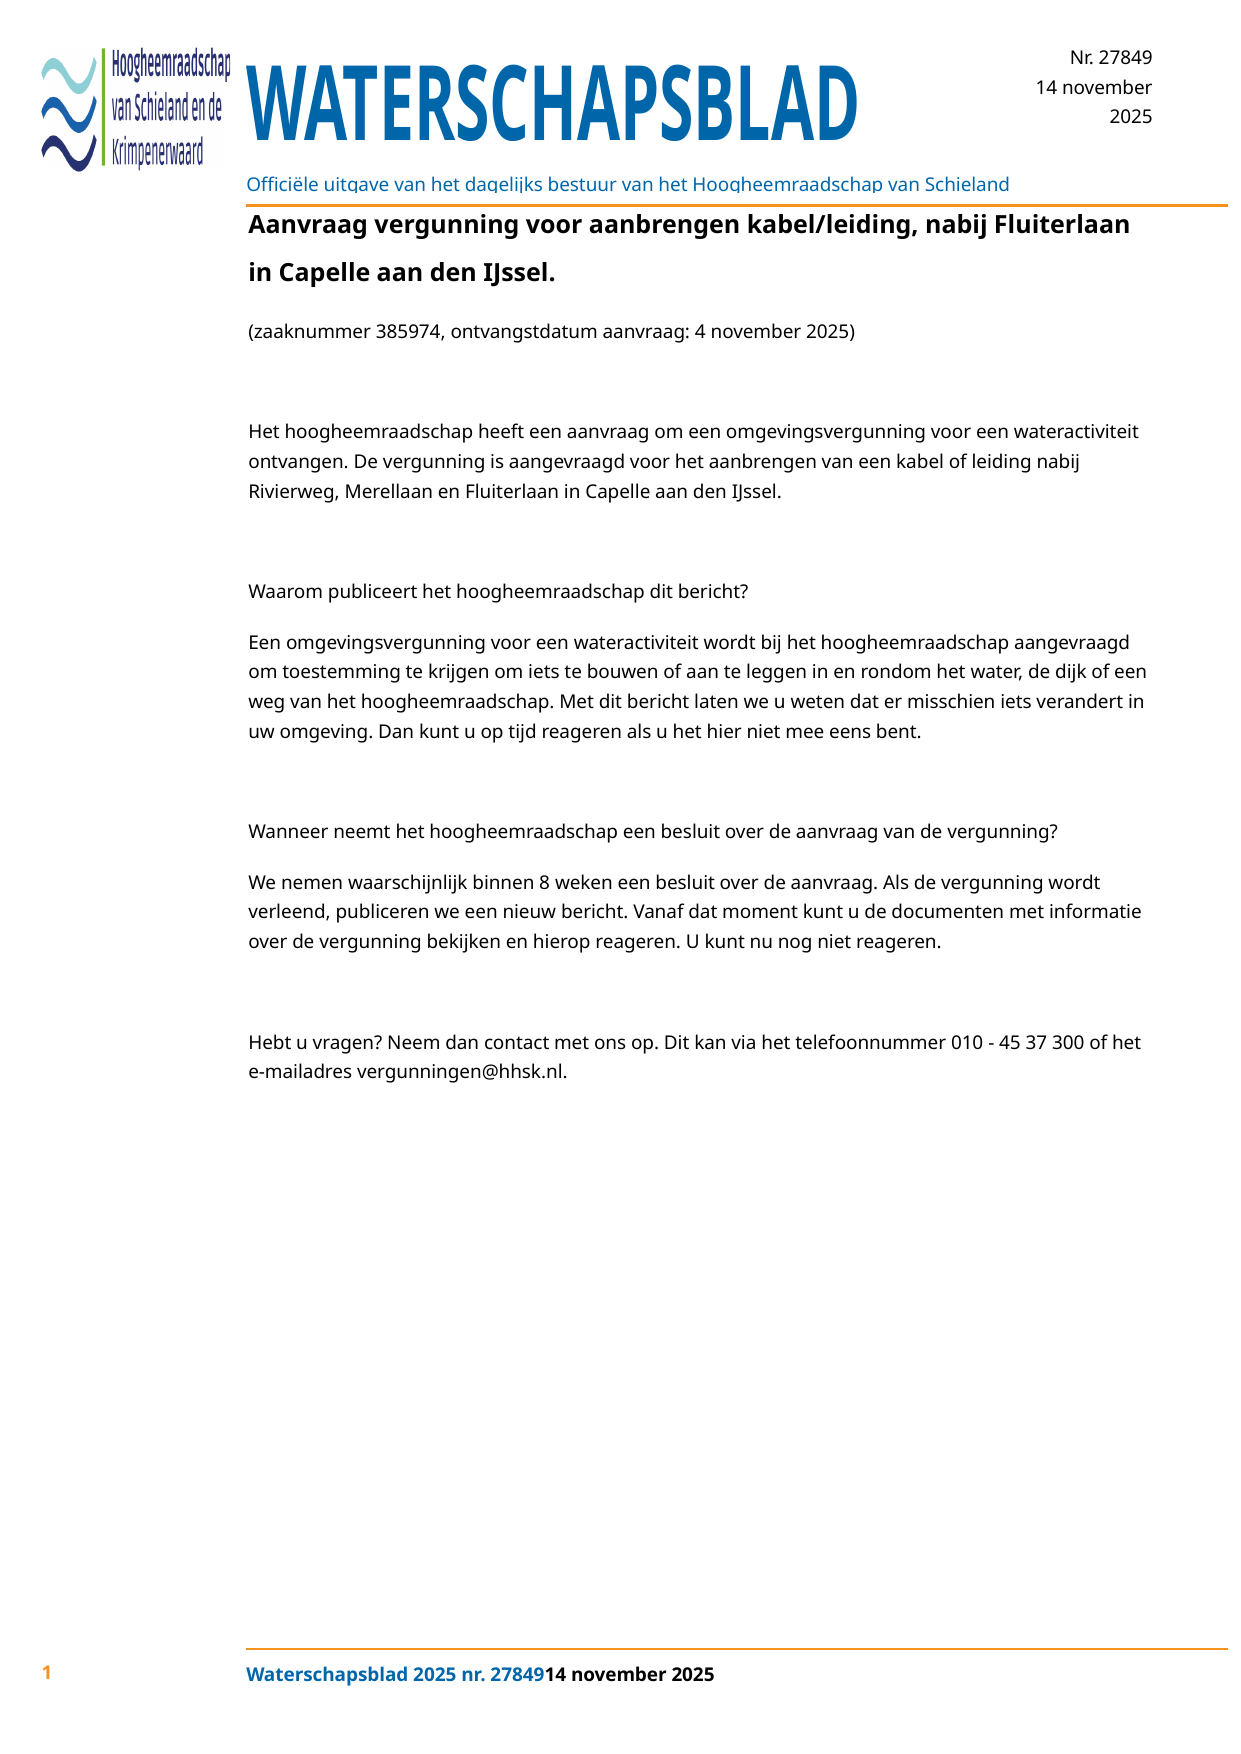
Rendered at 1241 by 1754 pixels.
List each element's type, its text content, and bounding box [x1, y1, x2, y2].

text Hebt u vragen? Neem dan contact met ons op. Dit kan via het telefoonnummer 010 - 45 37 300 of het e-mailadres vergunningen@hhsk.nl. [248, 1029, 1152, 1084]
text Aanvraag vergunning voor aanbrengen kabel/leiding, nabij Fluiterlaan in Capelle aan den IJssel. [248, 207, 1152, 288]
text Een omgevingsvergunning voor een wateractiviteit wordt bij het hoogheemraadschap aangevraagd om toestemming te krijgen om iets te bouwen of aan te leggen in en rondom het water, de dijk of een weg van het hoogheemraadschap. Met dit bericht laten we u weten dat er misschien iets verandert in uw omgeving. Dan kunt u op tijd reageren als u het hier niet mee eens bent. [248, 629, 1152, 744]
text (zaaknummer 385974, ontvangstdatum aanvraag: 4 november 2025) [248, 318, 1152, 344]
picture [41, 47, 231, 172]
text Wanneer neemt het hoogheemraadschap een besluit over de aanvraag van de vergunning? [248, 819, 1152, 844]
text Het hoogheemraadschap heeft een aanvraag om een omgevingsvergunning voor een wateractiviteit ontvangen. De vergunning is aangevraagd voor het aanbrengen van een kabel of leiding nabij Rivierweg, Merellaan en Fluiterlaan in Capelle aan den IJssel. [248, 419, 1152, 504]
text We nemen waarschijnlijk binnen 8 weken een besluit over de aanvraag. Als de vergunning wordt verleend, publiceren we een nieuw bericht. Vanaf dat moment kunt u de documenten met informatie over de vergunning bekijken en hierop reageren. U kunt nu nog niet reageren. [248, 869, 1152, 954]
text Waarom publiceert het hoogheemraadschap dit bericht? [248, 579, 1152, 604]
